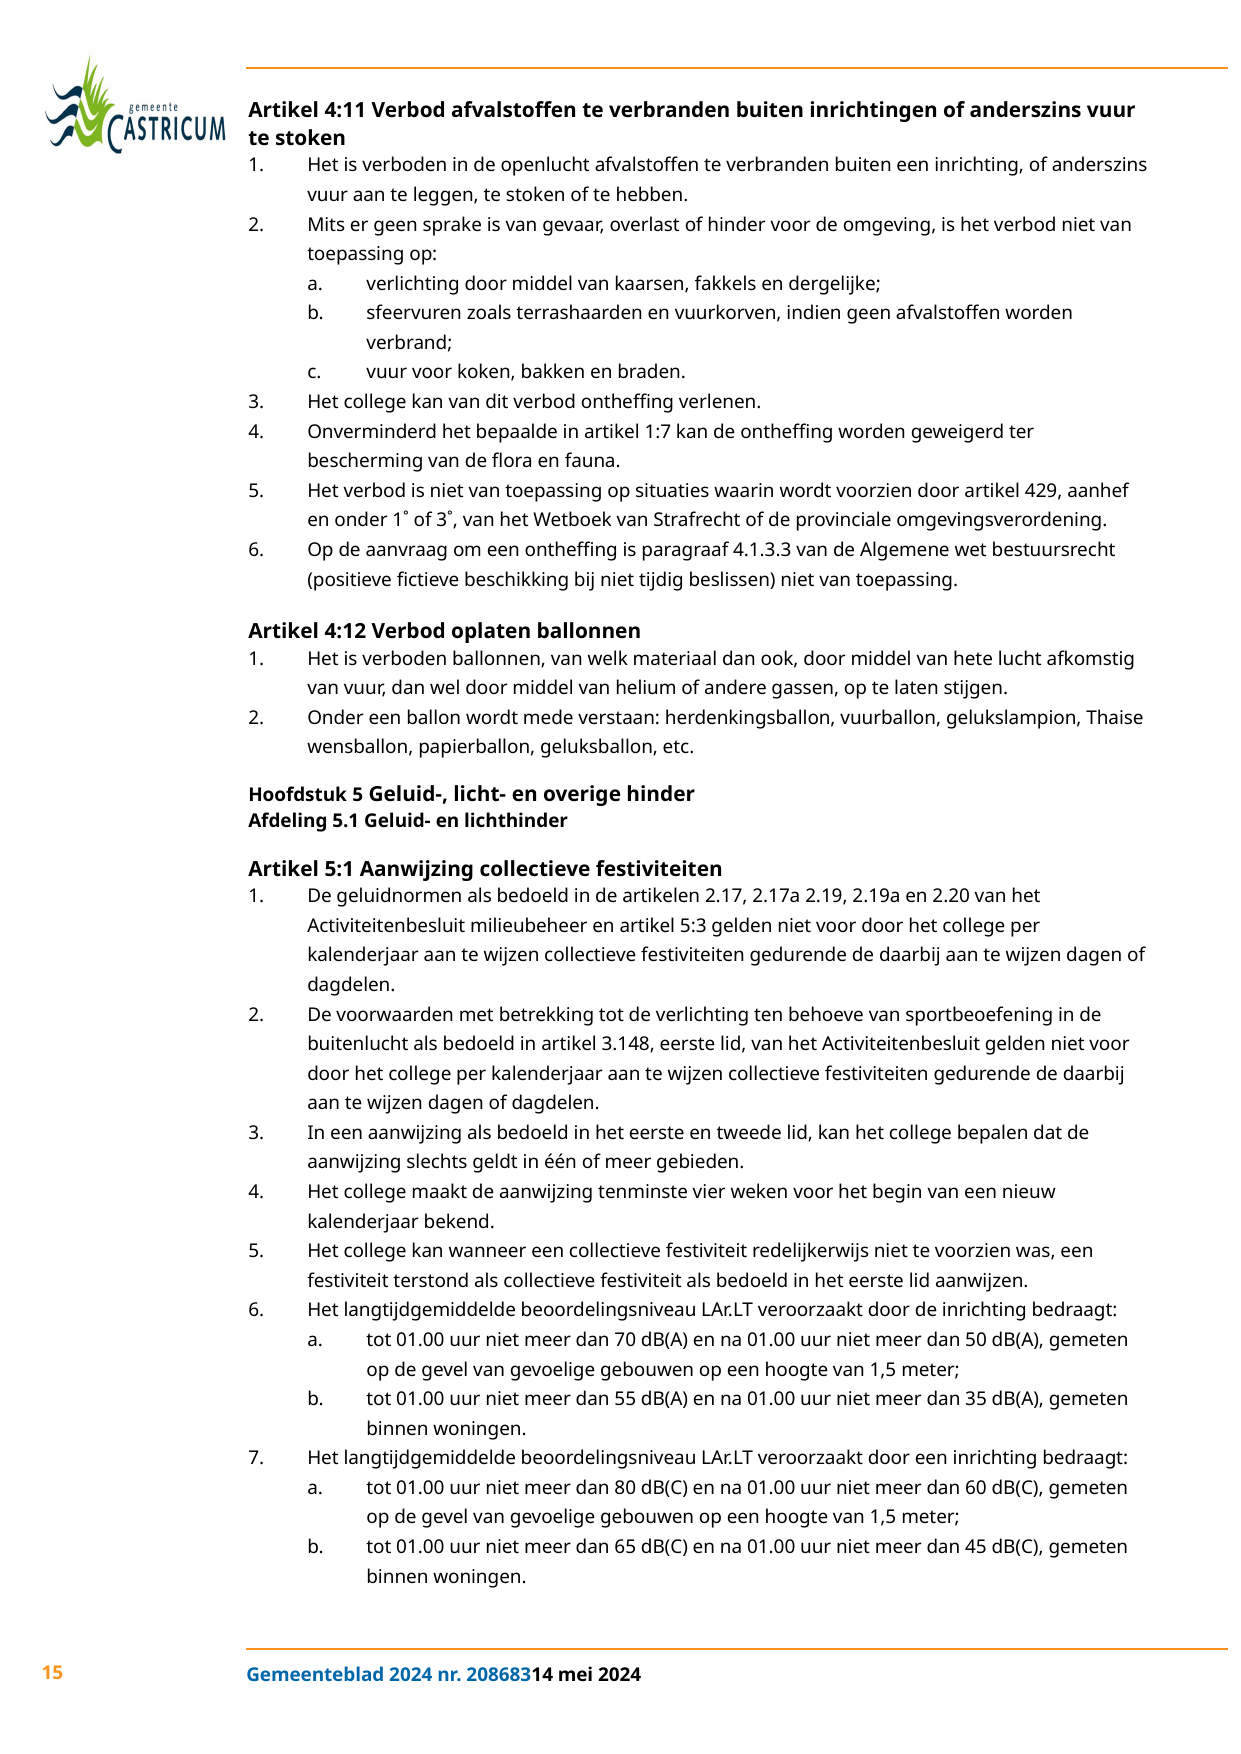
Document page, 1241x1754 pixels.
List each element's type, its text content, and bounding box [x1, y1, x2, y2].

list tot 01.00 uur niet meer dan 70 dB(A) en na 01.00 uur niet meer dan 50 dB(A), gemeten op de gevel van gevoelige gebouwen op een hoogte van 1,5 meter; [307, 1326, 1152, 1382]
list tot 01.00 uur niet meer dan 80 dB(C) en na 01.00 uur niet meer dan 60 dB(C), gemeten op de gevel van gevoelige gebouwen op een hoogte van 1,5 meter; [307, 1474, 1152, 1529]
list Het langtijdgemiddelde beoordelingsniveau LAr.LT veroorzaakt door de inrichting bedraagt: [248, 1297, 1152, 1322]
text Artikel 4:12 Verbod oplaten ballonnen [248, 616, 1152, 645]
list vuur voor koken, bakken en braden. [307, 359, 1152, 384]
list In een aanwijzing als bedoeld in het eerste en tweede lid, kan het college bepalen dat de aanwijzing slechts geldt in één of meer gebieden. [248, 1119, 1152, 1174]
list Het college kan wanneer een collectieve festiviteit redelijkerwijs niet te voorzien was, een festiviteit terstond als collectieve festiviteit als bedoeld in het eerste lid aanwijzen. [248, 1237, 1152, 1293]
list tot 01.00 uur niet meer dan 55 dB(A) en na 01.00 uur niet meer dan 35 dB(A), gemeten binnen woningen. [307, 1385, 1152, 1441]
text Afdeling 5.1 Geluid- en lichthinder [248, 807, 1152, 833]
list Het college maakt de aanwijzing tenminste vier weken voor het begin van een nieuw kalenderjaar bekend. [248, 1178, 1152, 1234]
list Onder een ballon wordt mede verstaan: herdenkingsballon, vuurballon, gelukslampion, Thaise wensballon, papierballon, geluksballon, etc. [248, 704, 1152, 759]
list Mits er geen sprake is van gevaar, overlast of hinder voor de omgeving, is het verbod niet van toepassing op: [248, 211, 1152, 266]
list verlichting door middel van kaarsen, fakkels en dergelijke; [307, 270, 1152, 296]
list Het is verboden ballonnen, van welk materiaal dan ook, door middel van hete lucht afkomstig van vuur, dan wel door middel van helium of andere gassen, op te laten stijgen. [248, 645, 1152, 700]
list Op de aanvraag om een ontheffing is paragraaf 4.1.3.3 van de Algemene wet bestuursrecht (positieve fictieve beschikking bij niet tijdig beslissen) niet van toepassing. [248, 536, 1152, 592]
text Artikel 5:1 Aanwijzing collectieve festiviteiten [248, 854, 1152, 882]
list De voorwaarden met betrekking tot de verlichting ten behoeve van sportbeoefening in de buitenlucht als bedoeld in artikel 3.148, eerste lid, van het Activiteitenbesluit gelden niet voor door het college per kalenderjaar aan te wijzen collectieve festiviteiten gedurende de daarbij aan te wijzen dagen of dagdelen. [248, 1001, 1152, 1115]
text Hoofdstuk 5 Geluid-, licht- en overige hinder [248, 779, 1152, 807]
list sfeervuren zoals terrashaarden en vuurkorven, indien geen afvalstoffen worden verbrand; [307, 299, 1152, 355]
picture [41, 47, 231, 172]
text Artikel 4:11 Verbod afvalstoffen te verbranden buiten inrichtingen of anderszins vuur te stoken [248, 95, 1152, 152]
list Onverminderd het bepaalde in artikel 1:7 kan de ontheffing worden geweigerd ter bescherming van de flora en fauna. [248, 418, 1152, 473]
list Het langtijdgemiddelde beoordelingsniveau LAr.LT veroorzaakt door een inrichting bedraagt: [248, 1444, 1152, 1470]
list De geluidnormen als bedoeld in de artikelen 2.17, 2.17a 2.19, 2.19a en 2.20 van het Activiteitenbesluit milieubeheer en artikel 5:3 gelden niet voor door het college per kalenderjaar aan te wijzen collectieve festiviteiten gedurende de daarbij aan te wijzen dagen of dagdelen. [248, 882, 1152, 997]
list Het college kan van dit verbod ontheffing verlenen. [248, 388, 1152, 414]
list Het is verboden in de openlucht afvalstoffen te verbranden buiten een inrichting, of anderszins vuur aan te leggen, te stoken of te hebben. [248, 152, 1152, 207]
list Het verbod is niet van toepassing op situaties waarin wordt voorzien door artikel 429, aanhef en onder 1˚ of 3˚, van het Wetboek van Strafrecht of de provinciale omgevingsverordening. [248, 477, 1152, 532]
list tot 01.00 uur niet meer dan 65 dB(C) en na 01.00 uur niet meer dan 45 dB(C), gemeten binnen woningen. [307, 1533, 1152, 1589]
